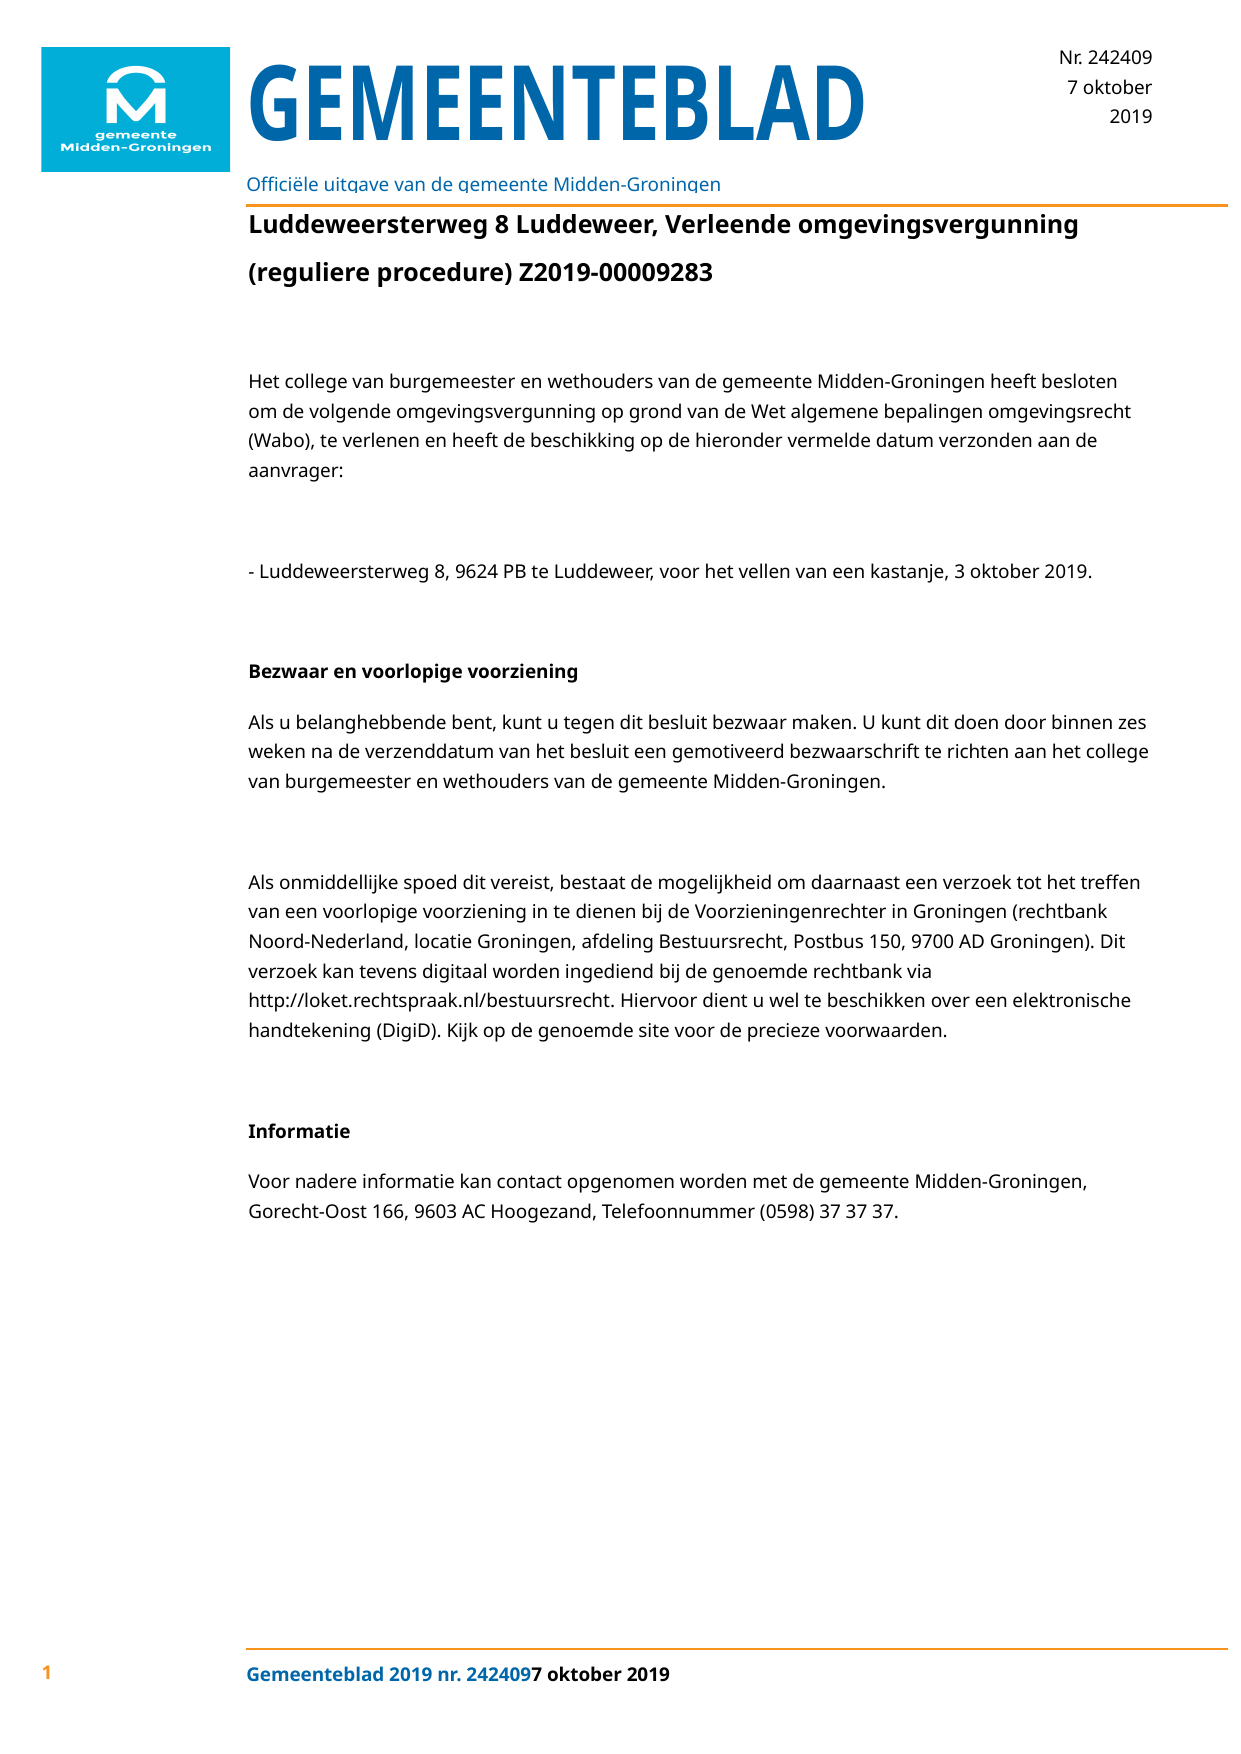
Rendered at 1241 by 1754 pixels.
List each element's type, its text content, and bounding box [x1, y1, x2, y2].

text Voor nadere informatie kan contact opgenomen worden met de gemeente Midden-Groningen, Gorecht-Oost 166, 9603 AC Hoogezand, Telefoonnummer (0598) 37 37 37. [248, 1168, 1152, 1224]
text Informatie [248, 1118, 1152, 1144]
text Luddeweersterweg 8 Luddeweer, Verleende omgevingsvergunning (reguliere procedure) Z2019-00009283 [248, 207, 1152, 288]
text Als onmiddellijke spoed dit vereist, bestaat de mogelijkheid om daarnaast een verzoek tot het treffen van een voorlopige voorziening in te dienen bij de Voorzieningenrechter in Groningen (rechtbank Noord-Nederland, locatie Groningen, afdeling Bestuursrecht, Postbus 150, 9700 AD Groningen). Dit verzoek kan tevens digitaal worden ingediend bij de genoemde rechtbank via http://loket.rechtspraak.nl/bestuursrecht. Hiervoor dient u wel te beschikken over een elektronische handtekening (DigiD). Kijk op de genoemde site voor de precieze voorwaarden. [248, 869, 1152, 1043]
text Bezwaar en voorlopige voorziening [248, 659, 1152, 684]
text Als u belanghebbende bent, kunt u tegen dit besluit bezwaar maken. U kunt dit doen door binnen zes weken na de verzenddatum van het besluit een gemotiveerd bezwaarschrift te richten aan het college van burgemeester en wethouders van de gemeente Midden-Groningen. [248, 709, 1152, 794]
picture [184, 146, 190, 153]
text - Luddeweersterweg 8, 9624 PB te Luddeweer, voor het vellen van een kastanje, 3 oktober 2019. [248, 558, 1152, 584]
picture [107, 89, 165, 122]
text Het college van burgemeester en wethouders van de gemeente Midden-Groningen heeft besloten om de volgende omgevingsvergunning op grond van de Wet algemene bepalingen omgevingsrecht (Wabo), te verlenen en heeft de beschikking op de hieronder vermelde datum verzonden aan de aanvrager: [248, 368, 1152, 483]
picture [108, 66, 164, 82]
